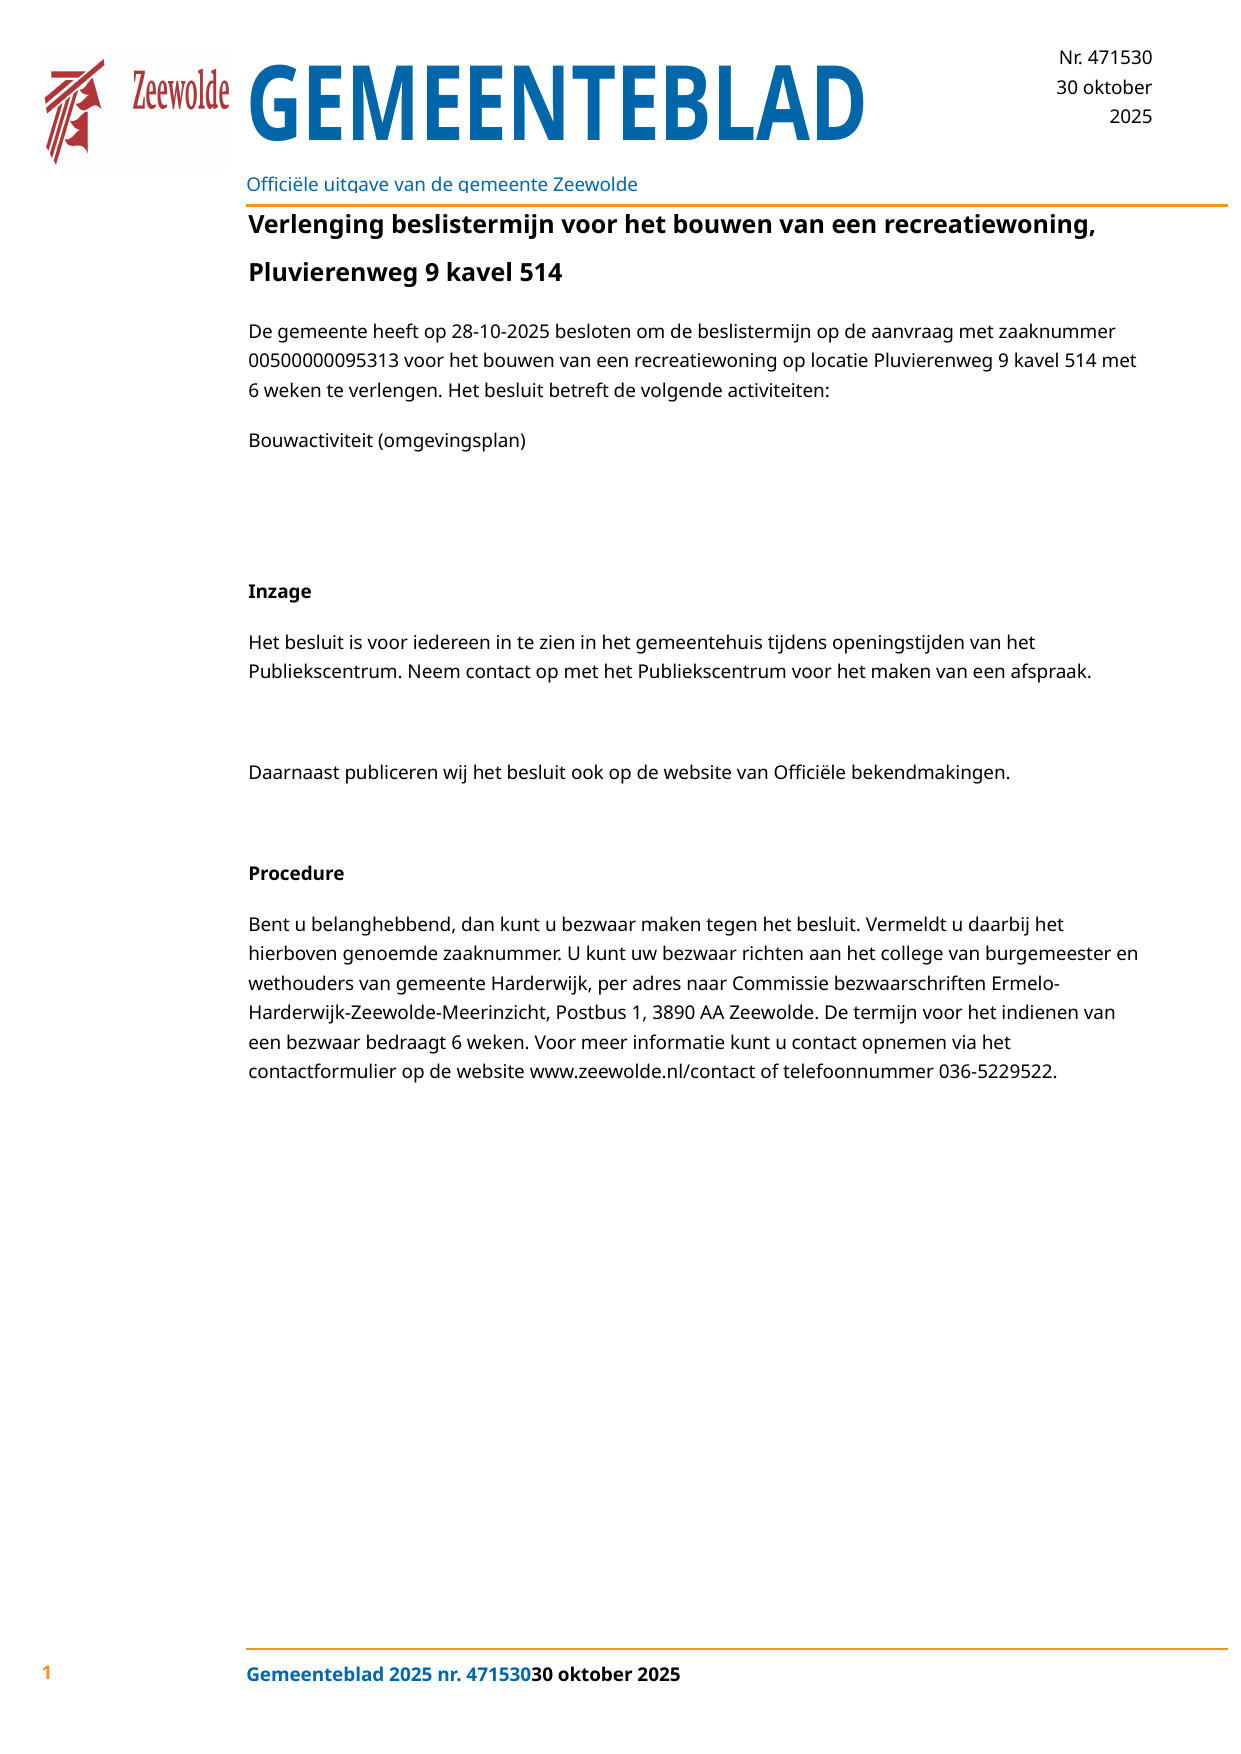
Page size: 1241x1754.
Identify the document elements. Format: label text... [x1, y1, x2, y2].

picture [41, 47, 231, 172]
text Verlenging beslistermijn voor het bouwen van een recreatiewoning, Pluvierenweg 9 kavel 514 [248, 207, 1152, 288]
text Het besluit is voor iedereen in te zien in het gemeentehuis tijdens openingstijden van het Publiekscentrum. Neem contact op met het Publiekscentrum voor het maken van een afspraak. [248, 629, 1152, 684]
text Bent u belanghebbend, dan kunt u bezwaar maken tegen het besluit. Vermeldt u daarbij het hierboven genoemde zaaknummer. U kunt uw bezwaar richten aan het college van burgemeester en wethouders van gemeente Harderwijk, per adres naar Commissie bezwaarschriften Ermelo-Harderwijk-Zeewolde-Meerinzicht, Postbus 1, 3890 AA Zeewolde. De termijn voor het indienen van een bezwaar bedraagt 6 weken. Voor meer informatie kunt u contact opnemen via het contactformulier op de website www.zeewolde.nl/contact of telefoonnummer 036-5229522. [248, 911, 1152, 1084]
text Daarnaast publiceren wij het besluit ook op de website van Officiële bekendmakingen. [248, 759, 1152, 785]
text Bouwactiviteit (omgevingsplan) [248, 427, 1152, 453]
text De gemeente heeft op 28-10-2025 besloten om de beslistermijn op de aanvraag met zaaknummer 00500000095313 voor het bouwen van een recreatiewoning op locatie Pluvierenweg 9 kavel 514 met 6 weken te verlengen. Het besluit betreft de volgende activiteiten: [248, 318, 1152, 403]
text Procedure [248, 860, 1152, 886]
text Inzage [248, 579, 1152, 604]
